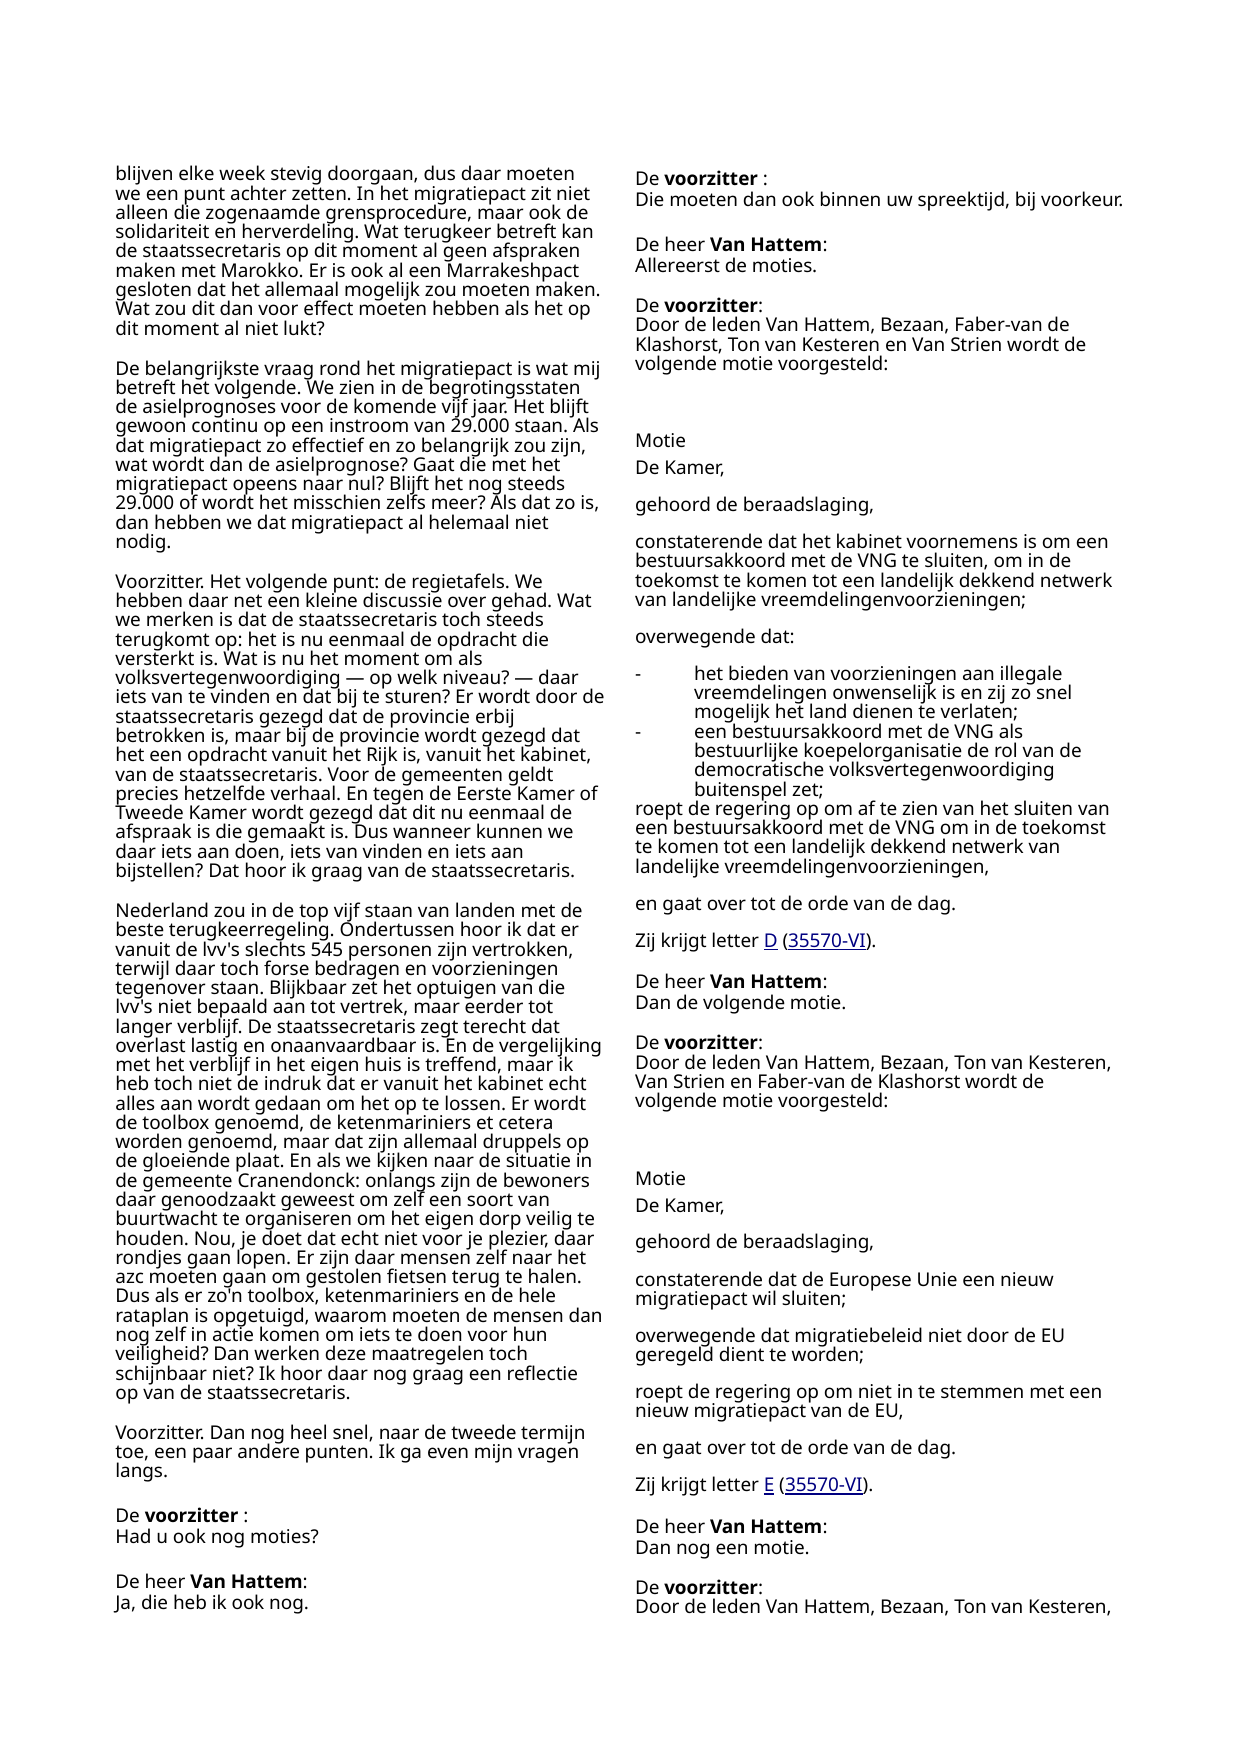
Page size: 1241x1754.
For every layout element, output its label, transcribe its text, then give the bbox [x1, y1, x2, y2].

text Had u ook nog moties? [115, 1528, 605, 1547]
text roept de regering op om af te zien van het sluiten van een bestuursakkoord met de VNG om in de toekomst te komen tot een landelijk dekkend netwerk van landelijke vreemdelingenvoorzieningen, [635, 800, 1125, 877]
text overwegende dat: [635, 628, 1125, 647]
text constaterende dat het kabinet voornemens is om een bestuursakkoord met de VNG te sluiten, om in de toekomst te komen tot een landelijk dekkend netwerk van landelijke vreemdelingenvoorzieningen; [635, 533, 1125, 610]
text De heer Van Hattem: [635, 231, 1125, 257]
text Voorzitter. Het volgende punt: de regietafels. We hebben daar net een kleine discussie over gehad. Wat we merken is dat de staatssecretaris toch steeds terugkomt op: het is nu eenmaal de opdracht die versterkt is. Wat is nu het moment om als volksvertegenwoordiging — op welk niveau? — daar iets van te vinden en dat bij te sturen? Er wordt door de staatssecretaris gezegd dat de provincie erbij betrokken is, maar bij de provincie wordt gezegd dat het een opdracht vanuit het Rijk is, vanuit het kabinet, van de staatssecretaris. Voor de gemeenten geldt precies hetzelfde verhaal. En tegen de Eerste Kamer of Tweede Kamer wordt gezegd dat dit nu eenmaal de afspraak is die gemaakt is. Dus wanneer kunnen we daar iets aan doen, iets van vinden en iets aan bijstellen? Dat hoor ik graag van de staatssecretaris. [115, 573, 605, 881]
text De voorzitter: [635, 297, 1125, 316]
text Dan de volgende motie. [635, 994, 1125, 1014]
text Motie [635, 1165, 1125, 1191]
text Nederland zou in de top vijf staan van landen met de beste terugkeerregeling. Ondertussen hoor ik dat er vanuit de lvv's slechts 545 personen zijn vertrokken, terwijl daar toch forse bedragen en voorzieningen tegenover staan. Blijkbaar zet het optuigen van die lvv's niet bepaald aan tot vertrek, maar eerder tot langer verblijf. De staatssecretaris zegt terecht dat overlast lastig en onaanvaardbaar is. En de vergelijking met het verblijf in het eigen huis is treffend, maar ik heb toch niet de indruk dat er vanuit het kabinet echt alles aan wordt gedaan om het op te lossen. Er wordt de toolbox genoemd, de ketenmariniers et cetera worden genoemd, maar dat zijn allemaal druppels op de gloeiende plaat. En als we kijken naar de situatie in de gemeente Cranendonck: onlangs zijn de bewoners daar genoodzaakt geweest om zelf een soort van buurtwacht te organiseren om het eigen dorp veilig te houden. Nou, je doet dat echt niet voor je plezier, daar rondjes gaan lopen. Er zijn daar mensen zelf naar het azc moeten gaan om gestolen fietsen terug te halen. Dus als er zo'n toolbox, ketenmariniers en de hele rataplan is opgetuigd, waarom moeten de mensen dan nog zelf in actie komen om iets te doen voor hun veiligheid? Dan werken deze maatregelen toch schijnbaar niet? Ik hoor daar nog graag een reflectie op van de staatssecretaris. [115, 902, 605, 1403]
text Allereerst de moties. [635, 257, 1125, 276]
text Motie [635, 427, 1125, 453]
text Dan nog een motie. [635, 1539, 1125, 1558]
text roept de regering op om niet in te stemmen met een nieuw migratiepact van de EU, [635, 1383, 1125, 1422]
text De belangrijkste vraag rond het migratiepact is wat mij betreft het volgende. We zien in de begrotingsstaten de asielprognoses voor de komende vijf jaar. Het blijft gewoon continu op een instroom van 29.000 staan. Als dat migratiepact zo effectief en zo belangrijk zou zijn, wat wordt dan de asielprognose? Gaat die met het migratiepact opeens naar nul? Blijft het nog steeds 29.000 of wordt het misschien zelfs meer? Als dat zo is, dan hebben we dat migratiepact al helemaal niet nodig. [115, 359, 605, 552]
text en gaat over tot de orde van de dag. [635, 894, 1125, 914]
text De heer Van Hattem: [115, 1568, 605, 1594]
text Ja, die heb ik ook nog. [115, 1594, 605, 1613]
text De Kamer, [635, 1197, 1125, 1216]
text De voorzitter : [115, 1502, 605, 1528]
text Zij krijgt letter E (35570-VI). [635, 1476, 1125, 1496]
text gehoord de beraadslaging, [635, 496, 1125, 515]
text Door de leden Van Hattem, Bezaan, Ton van Kesteren, [635, 1598, 1125, 1618]
text Zij krijgt letter D (35570-VI). [635, 932, 1125, 951]
text gehoord de beraadslaging, [635, 1233, 1125, 1253]
text Voorzitter. Dan nog heel snel, naar de tweede termijn toe, een paar andere punten. Ik ga even mijn vragen langs. [115, 1424, 605, 1482]
text Door de leden Van Hattem, Bezaan, Ton van Kesteren, Van Strien en Faber-van de Klashorst wordt de volgende motie voorgesteld: [635, 1054, 1125, 1111]
text De heer Van Hattem: [635, 969, 1125, 994]
text en gaat over tot de orde van de dag. [635, 1439, 1125, 1458]
text Door de leden Van Hattem, Bezaan, Faber-van de Klashorst, Ton van Kesteren en Van Strien wordt de volgende motie voorgesteld: [635, 316, 1125, 374]
text De heer Van Hattem: [635, 1513, 1125, 1539]
text De Kamer, [635, 459, 1125, 478]
text De voorzitter: [635, 1579, 1125, 1598]
text De voorzitter: [635, 1034, 1125, 1054]
text Die moeten dan ook binnen uw spreektijd, bij voorkeur. [635, 191, 1125, 210]
text De voorzitter : [635, 165, 1125, 191]
text constaterende dat de Europese Unie een nieuw migratiepact wil sluiten; [635, 1271, 1125, 1309]
text blijven elke week stevig doorgaan, dus daar moeten we een punt achter zetten. In het migratiepact zit niet alleen die zogenaamde grensprocedure, maar ook de solidariteit en herverdeling. Wat terugkeer betreft kan de staatssecretaris op dit moment al geen afspraken maken met Marokko. Er is ook al een Marrakeshpact gesloten dat het allemaal mogelijk zou moeten maken. Wat zou dit dan voor effect moeten hebben als het op dit moment al niet lukt? [115, 165, 605, 339]
list het bieden van voorzieningen aan illegale vreemdelingen onwenselijk is en zij zo snel mogelijk het land dienen te verlaten; [635, 665, 1125, 723]
list een bestuursakkoord met de VNG als bestuurlijke koepelorganisatie de rol van de democratische volksvertegenwoordiging buitenspel zet; [635, 723, 1125, 800]
text overwegende dat migratiebeleid niet door de EU geregeld dient te worden; [635, 1327, 1125, 1365]
